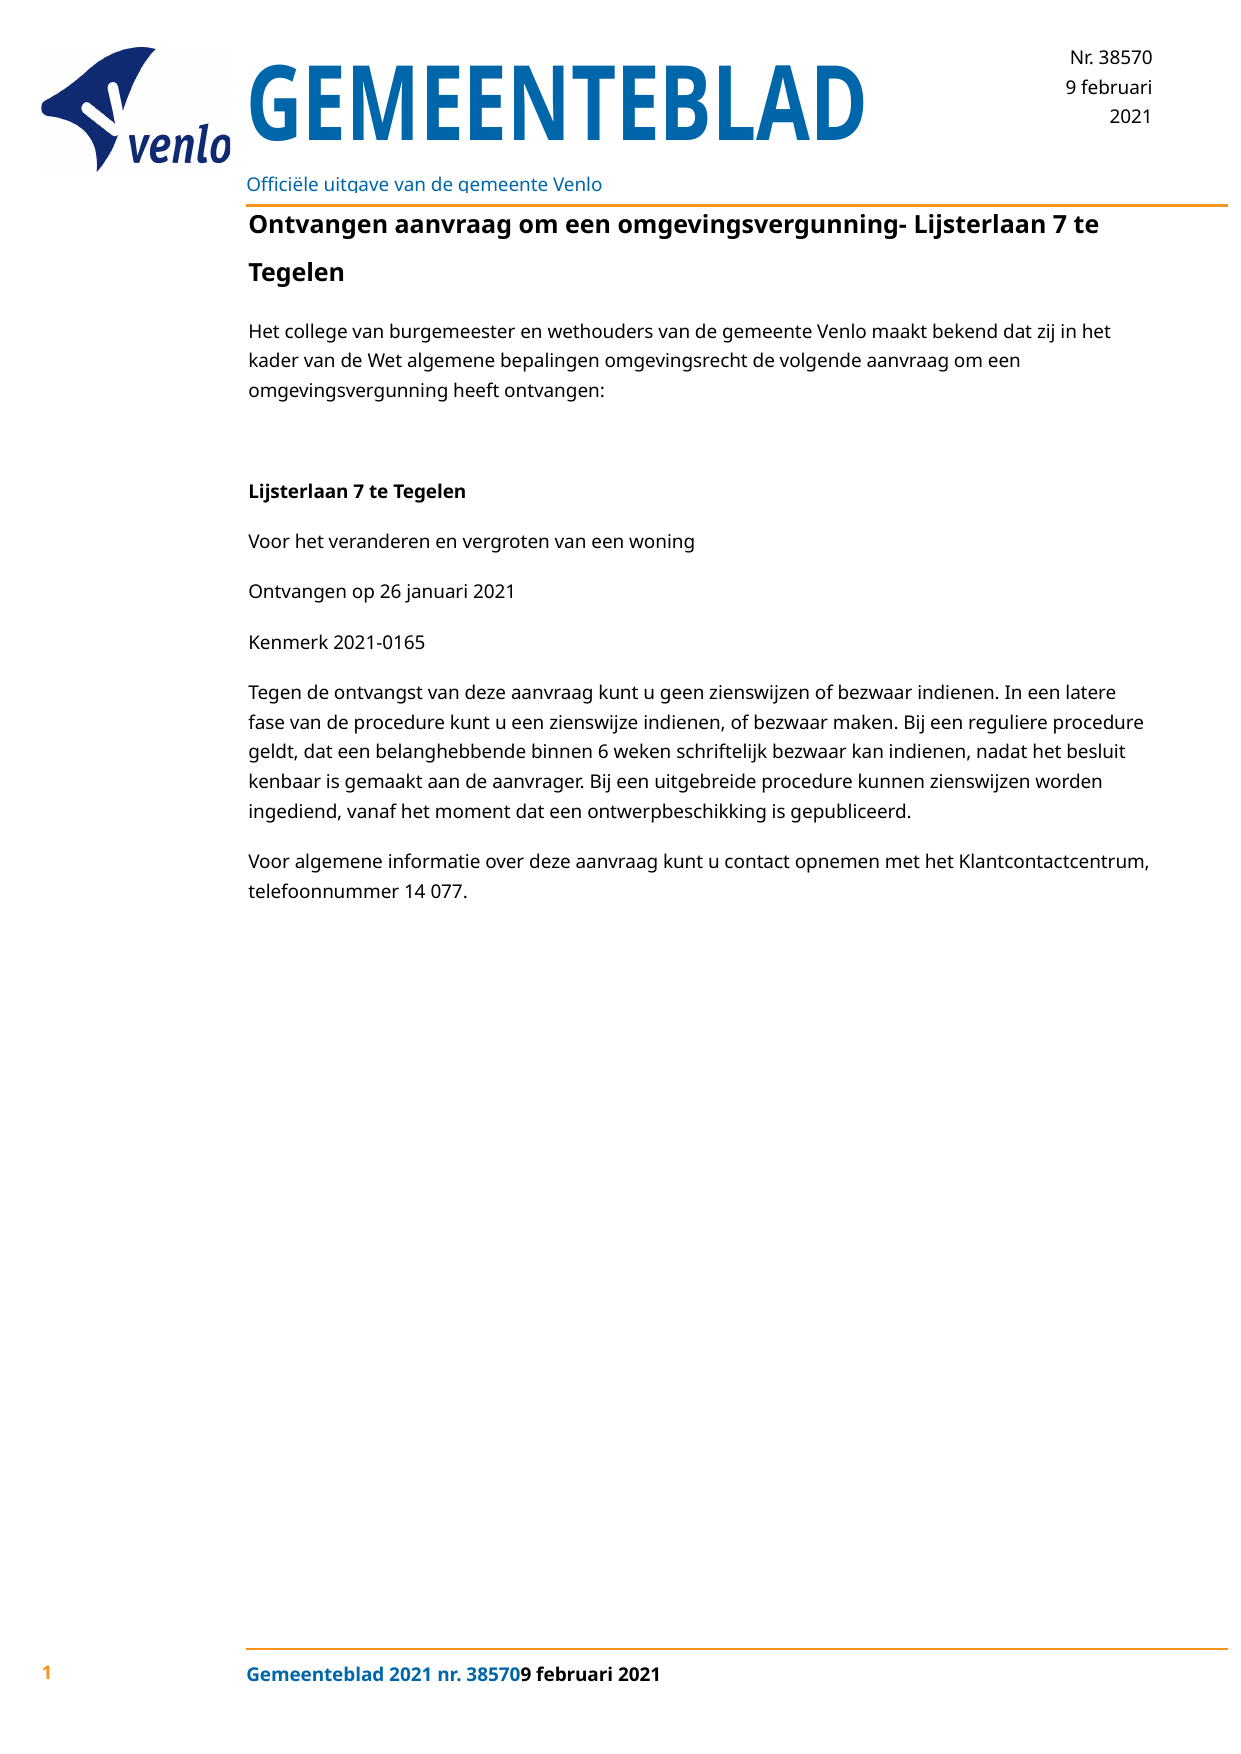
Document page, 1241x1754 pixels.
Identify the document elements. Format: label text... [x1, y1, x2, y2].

picture [41, 47, 231, 172]
text Kenmerk 2021-0165 [248, 629, 1152, 655]
text Het college van burgemeester en wethouders van de gemeente Venlo maakt bekend dat zij in het kader van de Wet algemene bepalingen omgevingsrecht de volgende aanvraag om een omgevingsvergunning heeft ontvangen: [248, 318, 1152, 403]
text Ontvangen aanvraag om een omgevingsvergunning- Lijsterlaan 7 te Tegelen [248, 207, 1152, 288]
text Lijsterlaan 7 te Tegelen [248, 478, 1152, 504]
text Ontvangen op 26 januari 2021 [248, 579, 1152, 604]
text Voor algemene informatie over deze aanvraag kunt u contact opnemen met het Klantcontactcentrum, telefoonnummer 14 077. [248, 848, 1152, 904]
text Tegen de ontvangst van deze aanvraag kunt u geen zienswijzen of bezwaar indienen. In een latere fase van de procedure kunt u een zienswijze indienen, of bezwaar maken. Bij een reguliere procedure geldt, dat een belanghebbende binnen 6 weken schriftelijk bezwaar kan indienen, nadat het besluit kenbaar is gemaakt aan de aanvrager. Bij een uitgebreide procedure kunnen zienswijzen worden ingediend, vanaf het moment dat een ontwerpbeschikking is gepubliceerd. [248, 679, 1152, 824]
text Voor het veranderen en vergroten van een woning [248, 528, 1152, 554]
